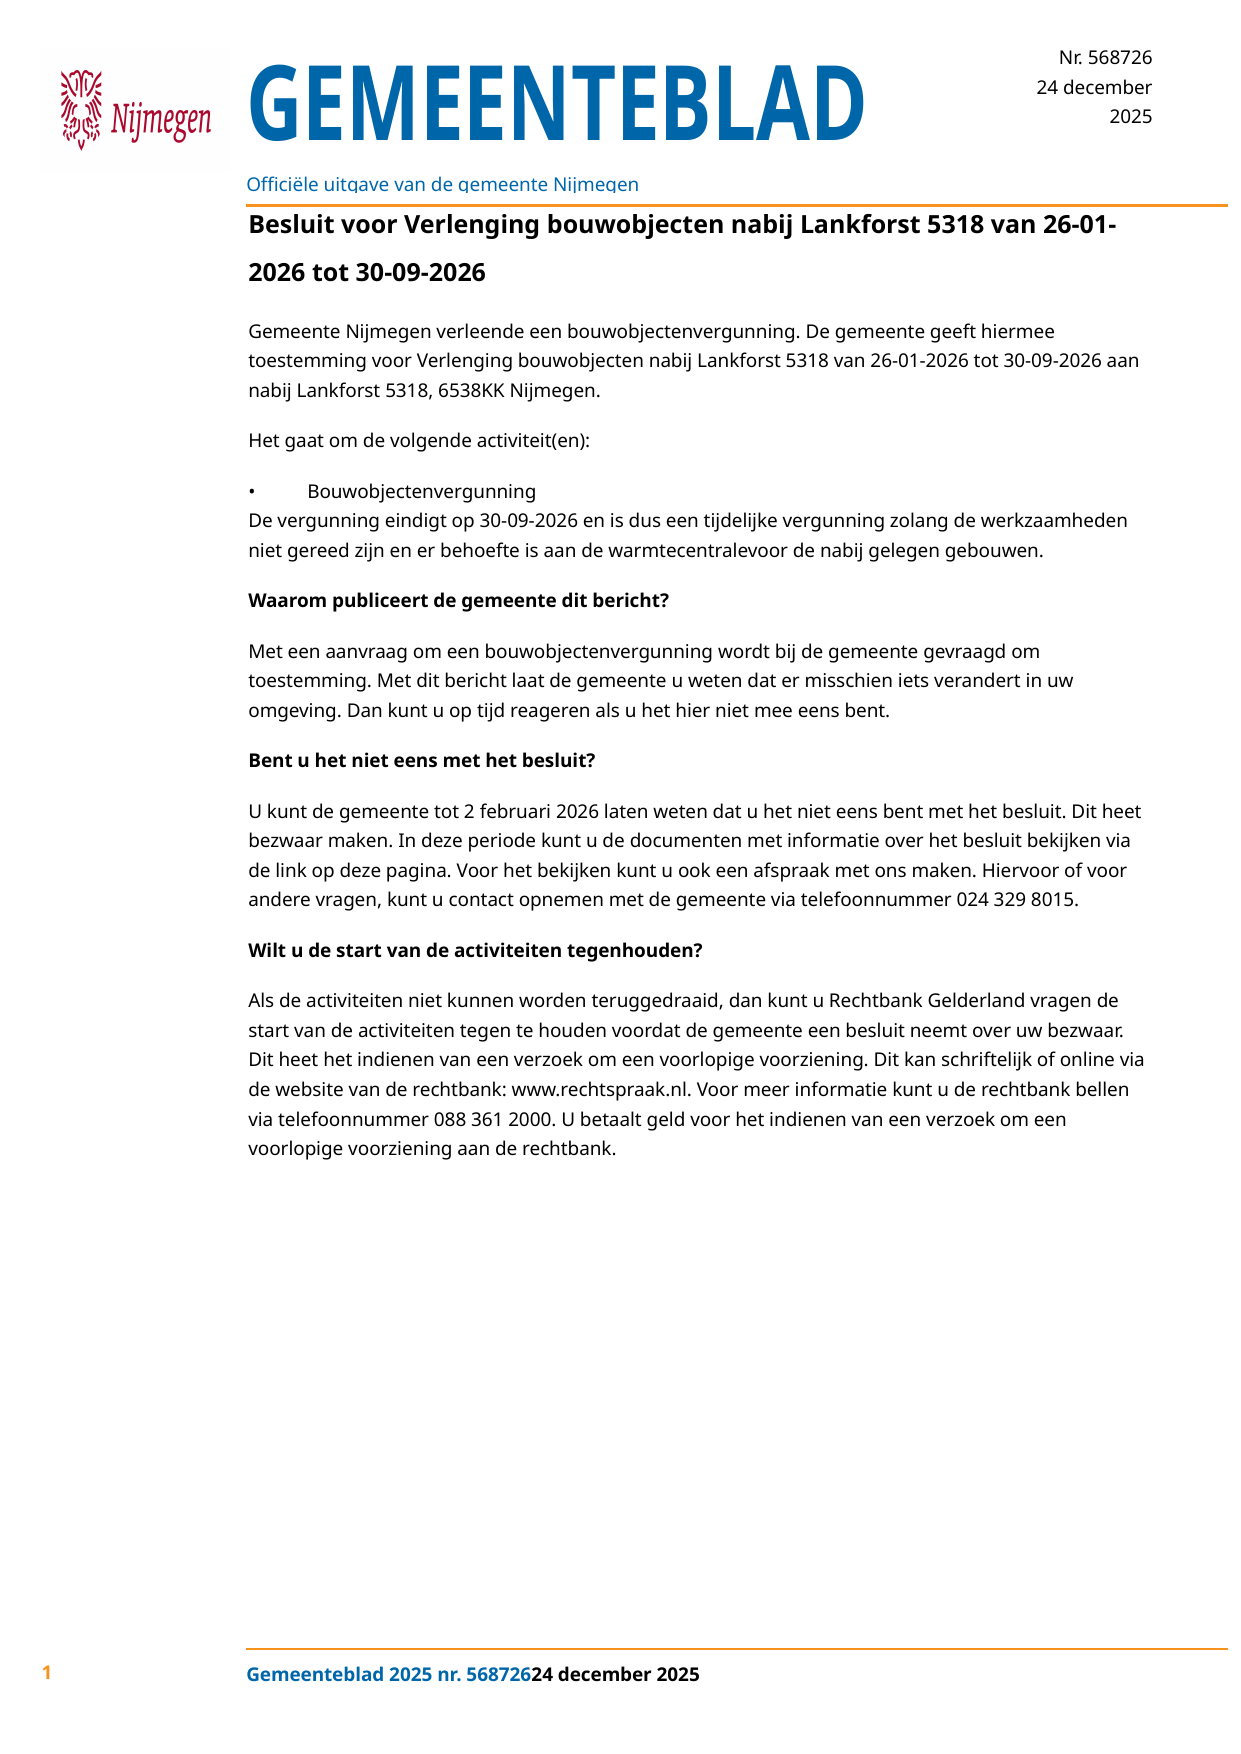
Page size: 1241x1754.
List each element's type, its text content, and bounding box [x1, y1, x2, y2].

text Besluit voor Verlenging bouwobjecten nabij Lankforst 5318 van 26-01-2026 tot 30-09-2026 [248, 207, 1152, 288]
text Als de activiteiten niet kunnen worden teruggedraaid, dan kunt u Rechtbank Gelderland vragen de start van de activiteiten tegen te houden voordat de gemeente een besluit neemt over uw bezwaar. Dit heet het indienen van een verzoek om een voorlopige voorziening. Dit kan schriftelijk of online via de website van de rechtbank: www.rechtspraak.nl. Voor meer informatie kunt u de rechtbank bellen via telefoonnummer 088 361 2000. U betaalt geld voor het indienen van een verzoek om een voorlopige voorziening aan de rechtbank. [248, 987, 1152, 1161]
text Het gaat om de volgende activiteit(en): [248, 427, 1152, 453]
list Bouwobjectenvergunning [248, 478, 1152, 504]
text Bent u het niet eens met het besluit? [248, 747, 1152, 773]
text Met een aanvraag om een bouwobjectenvergunning wordt bij de gemeente gevraagd om toestemming. Met dit bericht laat de gemeente u weten dat er misschien iets verandert in uw omgeving. Dan kunt u op tijd reageren als u het hier niet mee eens bent. [248, 638, 1152, 723]
picture [41, 47, 231, 172]
text Wilt u de start van de activiteiten tegenhouden? [248, 937, 1152, 963]
text U kunt de gemeente tot 2 februari 2026 laten weten dat u het niet eens bent met het besluit. Dit heet bezwaar maken. In deze periode kunt u de documenten met informatie over het besluit bekijken via de link op deze pagina. Voor het bekijken kunt u ook een afspraak met ons maken. Hiervoor of voor andere vragen, kunt u contact opnemen met de gemeente via telefoonnummer 024 329 8015. [248, 798, 1152, 912]
text Waarom publiceert de gemeente dit bericht? [248, 587, 1152, 613]
text Gemeente Nijmegen verleende een bouwobjectenvergunning. De gemeente geeft hiermee toestemming voor Verlenging bouwobjecten nabij Lankforst 5318 van 26-01-2026 tot 30-09-2026 aan nabij Lankforst 5318, 6538KK Nijmegen. [248, 318, 1152, 403]
text De vergunning eindigt op 30-09-2026 en is dus een tijdelijke vergunning zolang de werkzaamheden niet gereed zijn en er behoefte is aan de warmtecentralevoor de nabij gelegen gebouwen. [248, 507, 1152, 563]
